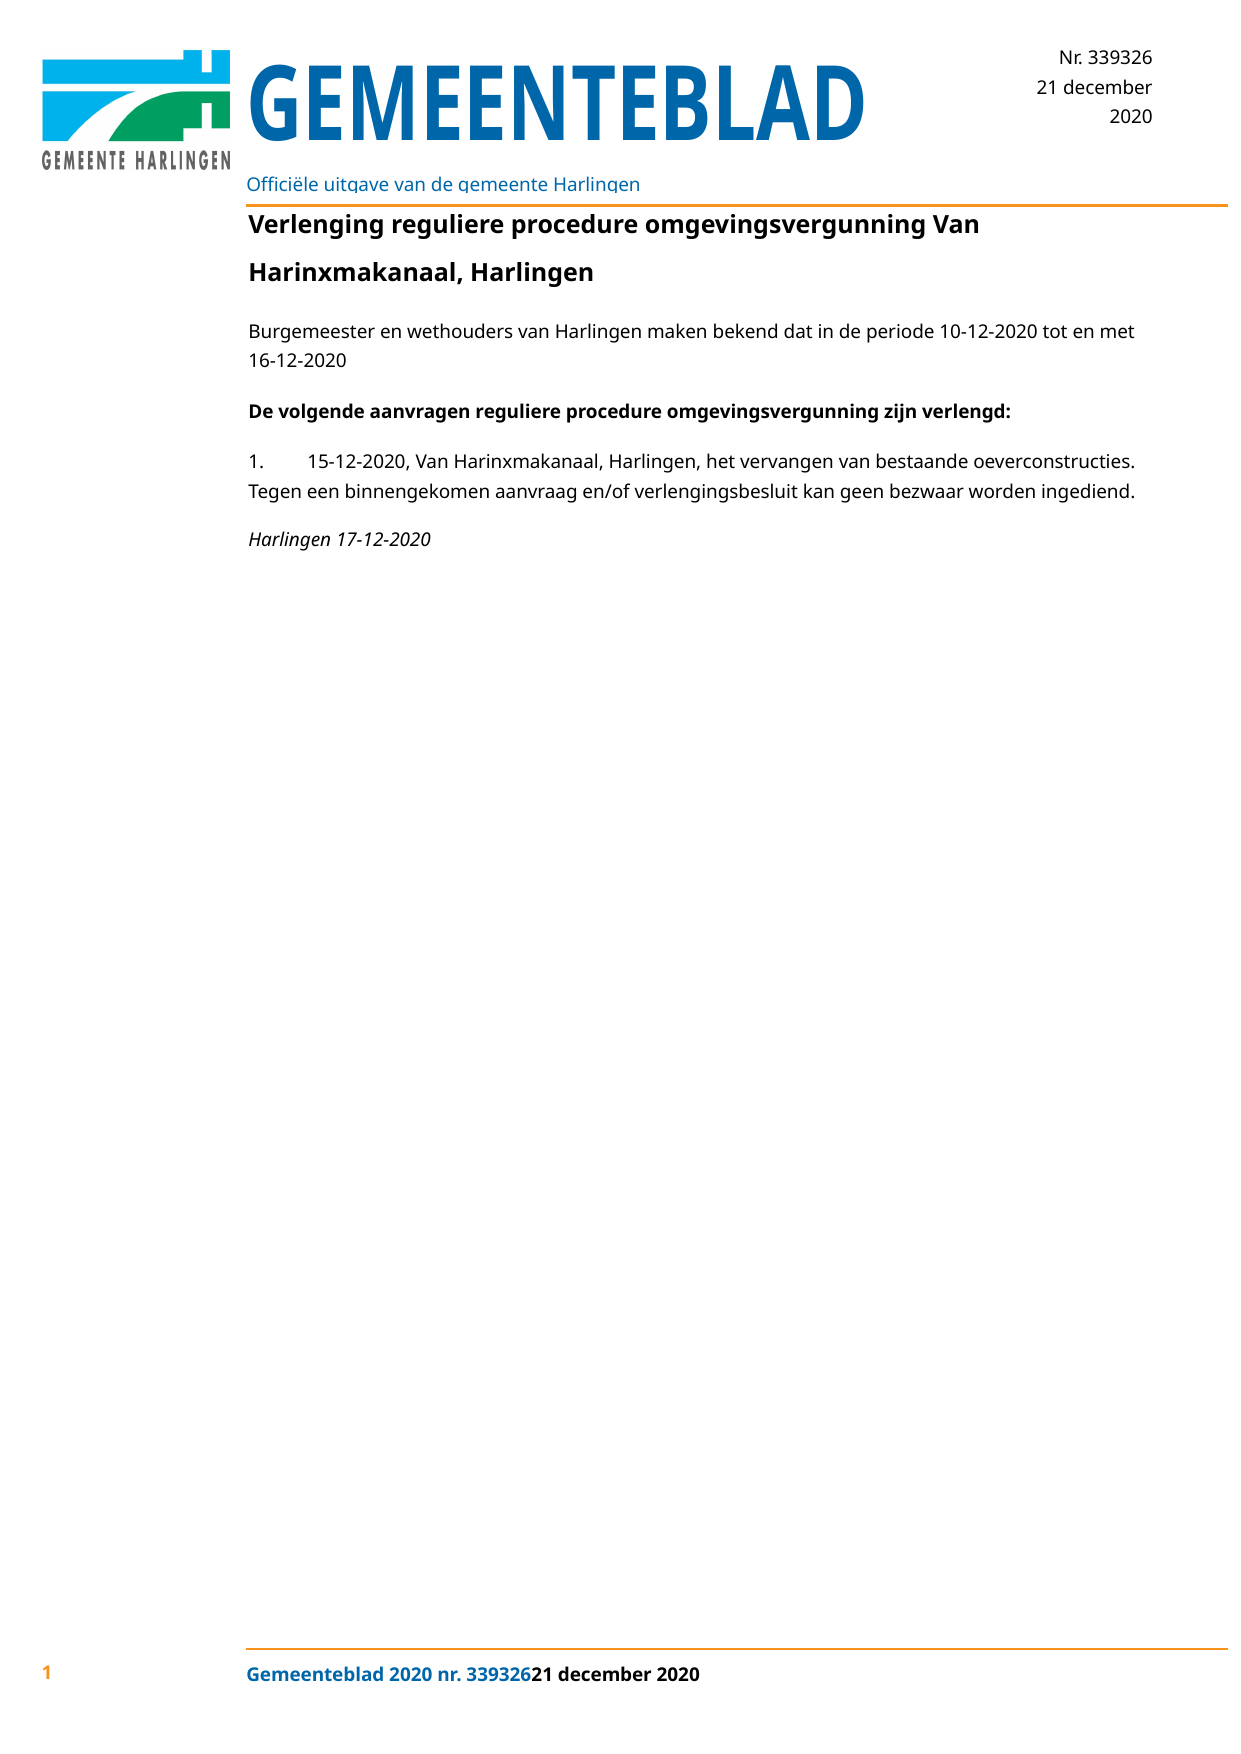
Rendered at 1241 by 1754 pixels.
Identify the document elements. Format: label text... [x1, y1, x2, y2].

text Tegen een binnengekomen aanvraag en/of verlengingsbesluit kan geen bezwaar worden ingediend. [248, 478, 1152, 504]
text Verlenging reguliere procedure omgevingsvergunning Van Harinxmakanaal, Harlingen [248, 207, 1152, 288]
text Burgemeester en wethouders van Harlingen maken bekend dat in de periode 10-12-2020 tot en met 16-12-2020 [248, 318, 1152, 373]
text Harlingen 17-12-2020 [248, 526, 1152, 551]
text De volgende aanvragen reguliere procedure omgevingsvergunning zijn verlengd: [248, 398, 1152, 424]
picture [41, 47, 231, 172]
list 15-12-2020, Van Harinxmakanaal, Harlingen, het vervangen van bestaande oeverconstructies. [248, 448, 1152, 474]
